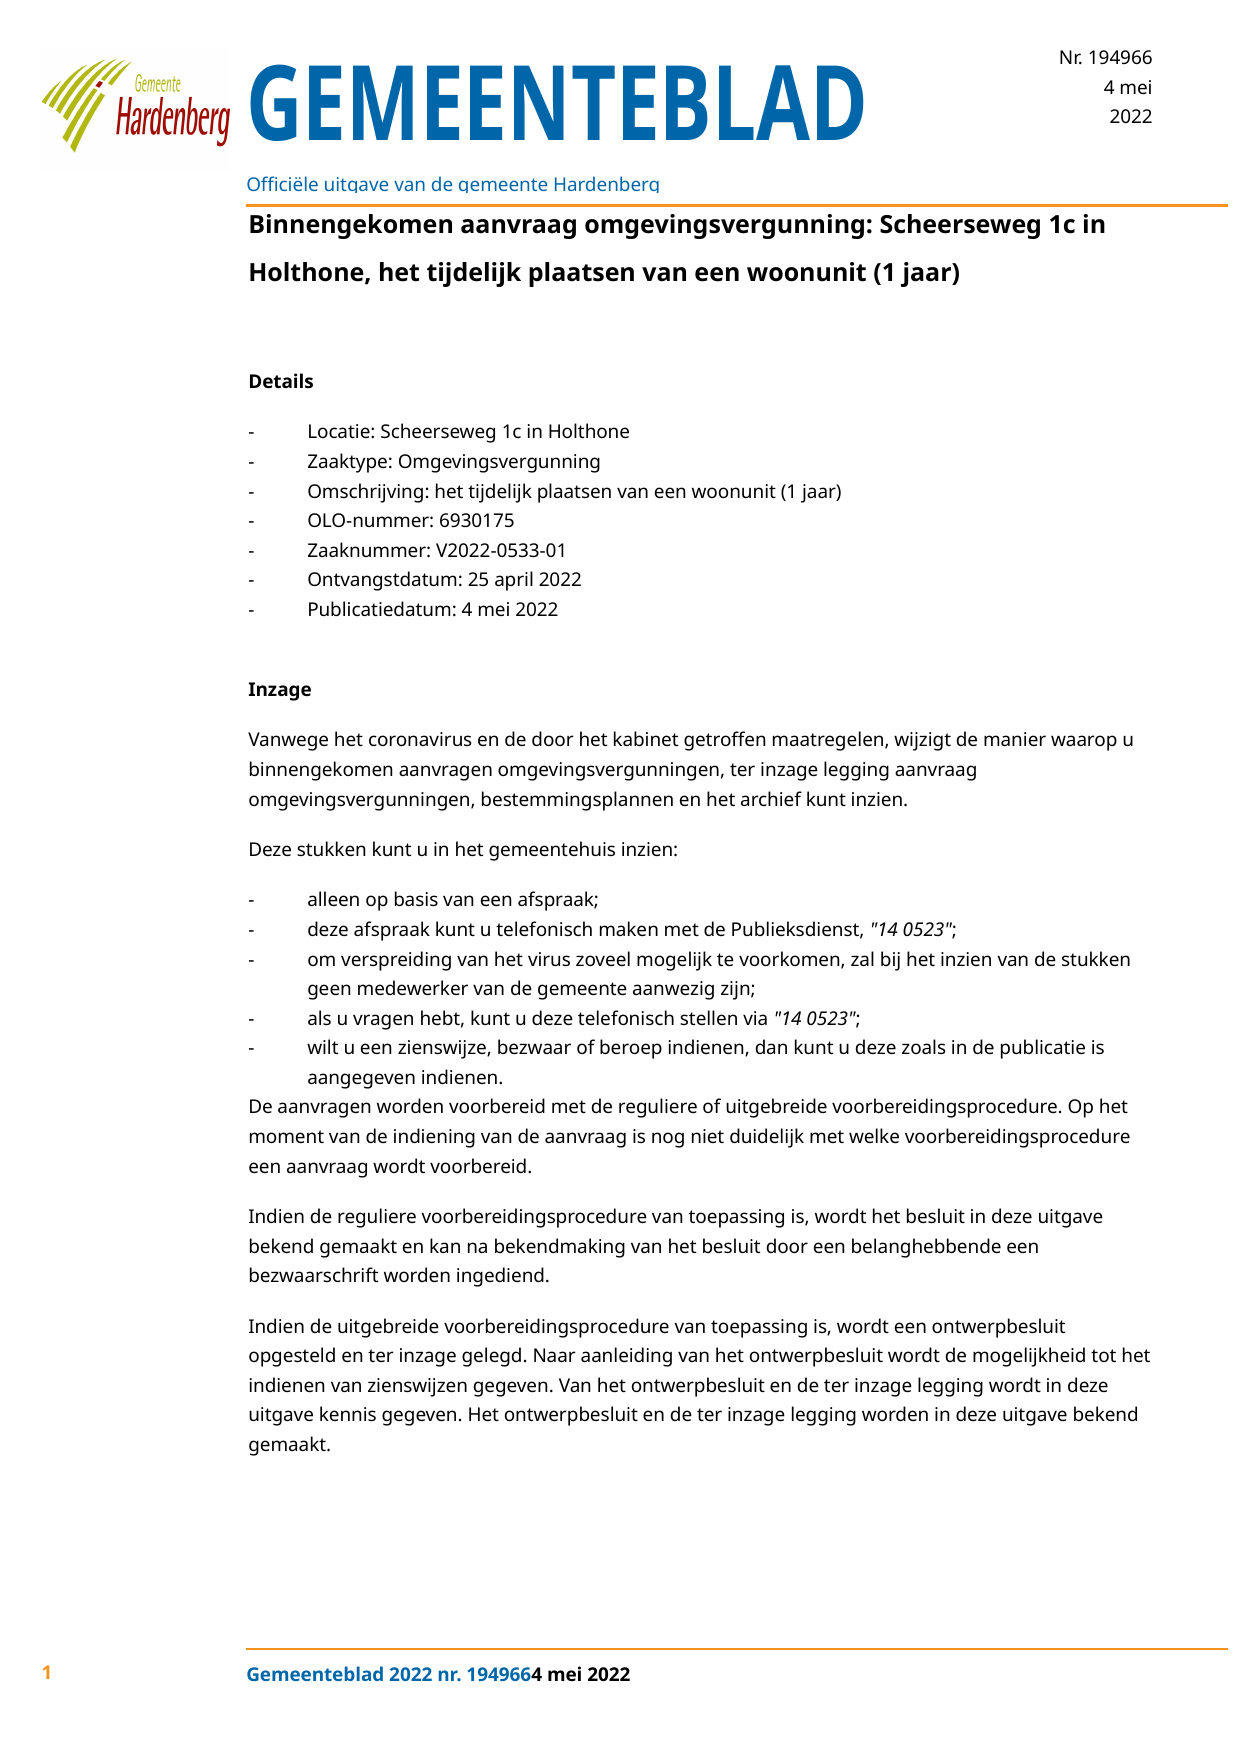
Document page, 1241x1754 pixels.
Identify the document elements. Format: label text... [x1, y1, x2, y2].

list Locatie: Scheerseweg 1c in Holthone [248, 419, 1152, 444]
picture [41, 47, 231, 172]
text Vanwege het coronavirus en de door het kabinet getroffen maatregelen, wijzigt de manier waarop u binnengekomen aanvragen omgevingsvergunningen, ter inzage legging aanvraag omgevingsvergunningen, bestemmingsplannen en het archief kunt inzien. [248, 727, 1152, 812]
list OLO-nummer: 6930175 [248, 507, 1152, 533]
list Publicatiedatum: 4 mei 2022 [248, 596, 1152, 622]
list om verspreiding van het virus zoveel mogelijk te voorkomen, zal bij het inzien van de stukken geen medewerker van de gemeente aanwezig zijn; [248, 946, 1152, 1001]
list wilt u een zienswijze, bezwaar of beroep indienen, dan kunt u deze zoals in de publicatie is aangegeven indienen. [248, 1034, 1152, 1090]
text Indien de uitgebreide voorbereidingsprocedure van toepassing is, wordt een ontwerpbesluit opgesteld en ter inzage gelegd. Naar aanleiding van het ontwerpbesluit wordt de mogelijkheid tot het indienen van zienswijzen gegeven. Van het ontwerpbesluit en de ter inzage legging wordt in deze uitgave kennis gegeven. Het ontwerpbesluit en de ter inzage legging worden in deze uitgave bekend gemaakt. [248, 1313, 1152, 1457]
text Binnengekomen aanvraag omgevingsvergunning: Scheerseweg 1c in Holthone, het tijdelijk plaatsen van een woonunit (1 jaar) [248, 207, 1152, 288]
list Ontvangstdatum: 25 april 2022 [248, 567, 1152, 592]
text Inzage [248, 676, 1152, 702]
text Indien de reguliere voorbereidingsprocedure van toepassing is, wordt het besluit in deze uitgave bekend gemaakt en kan na bekendmaking van het besluit door een belanghebbende een bezwaarschrift worden ingediend. [248, 1203, 1152, 1288]
list Omschrijving: het tijdelijk plaatsen van een woonunit (1 jaar) [248, 478, 1152, 504]
list Zaaknummer: V2022-0533-01 [248, 537, 1152, 563]
list alleen op basis van een afspraak; [248, 887, 1152, 912]
list Zaaktype: Omgevingsvergunning [248, 448, 1152, 474]
text Deze stukken kunt u in het gemeentehuis inzien: [248, 836, 1152, 862]
text De aanvragen worden voorbereid met de reguliere of uitgebreide voorbereidingsprocedure. Op het moment van de indiening van de aanvraag is nog niet duidelijk met welke voorbereidingsprocedure een aanvraag wordt voorbereid. [248, 1094, 1152, 1179]
text Details [248, 368, 1152, 394]
list als u vragen hebt, kunt u deze telefonisch stellen via "14 0523"; [248, 1005, 1152, 1031]
list deze afspraak kunt u telefonisch maken met de Publieksdienst, "14 0523"; [248, 916, 1152, 942]
